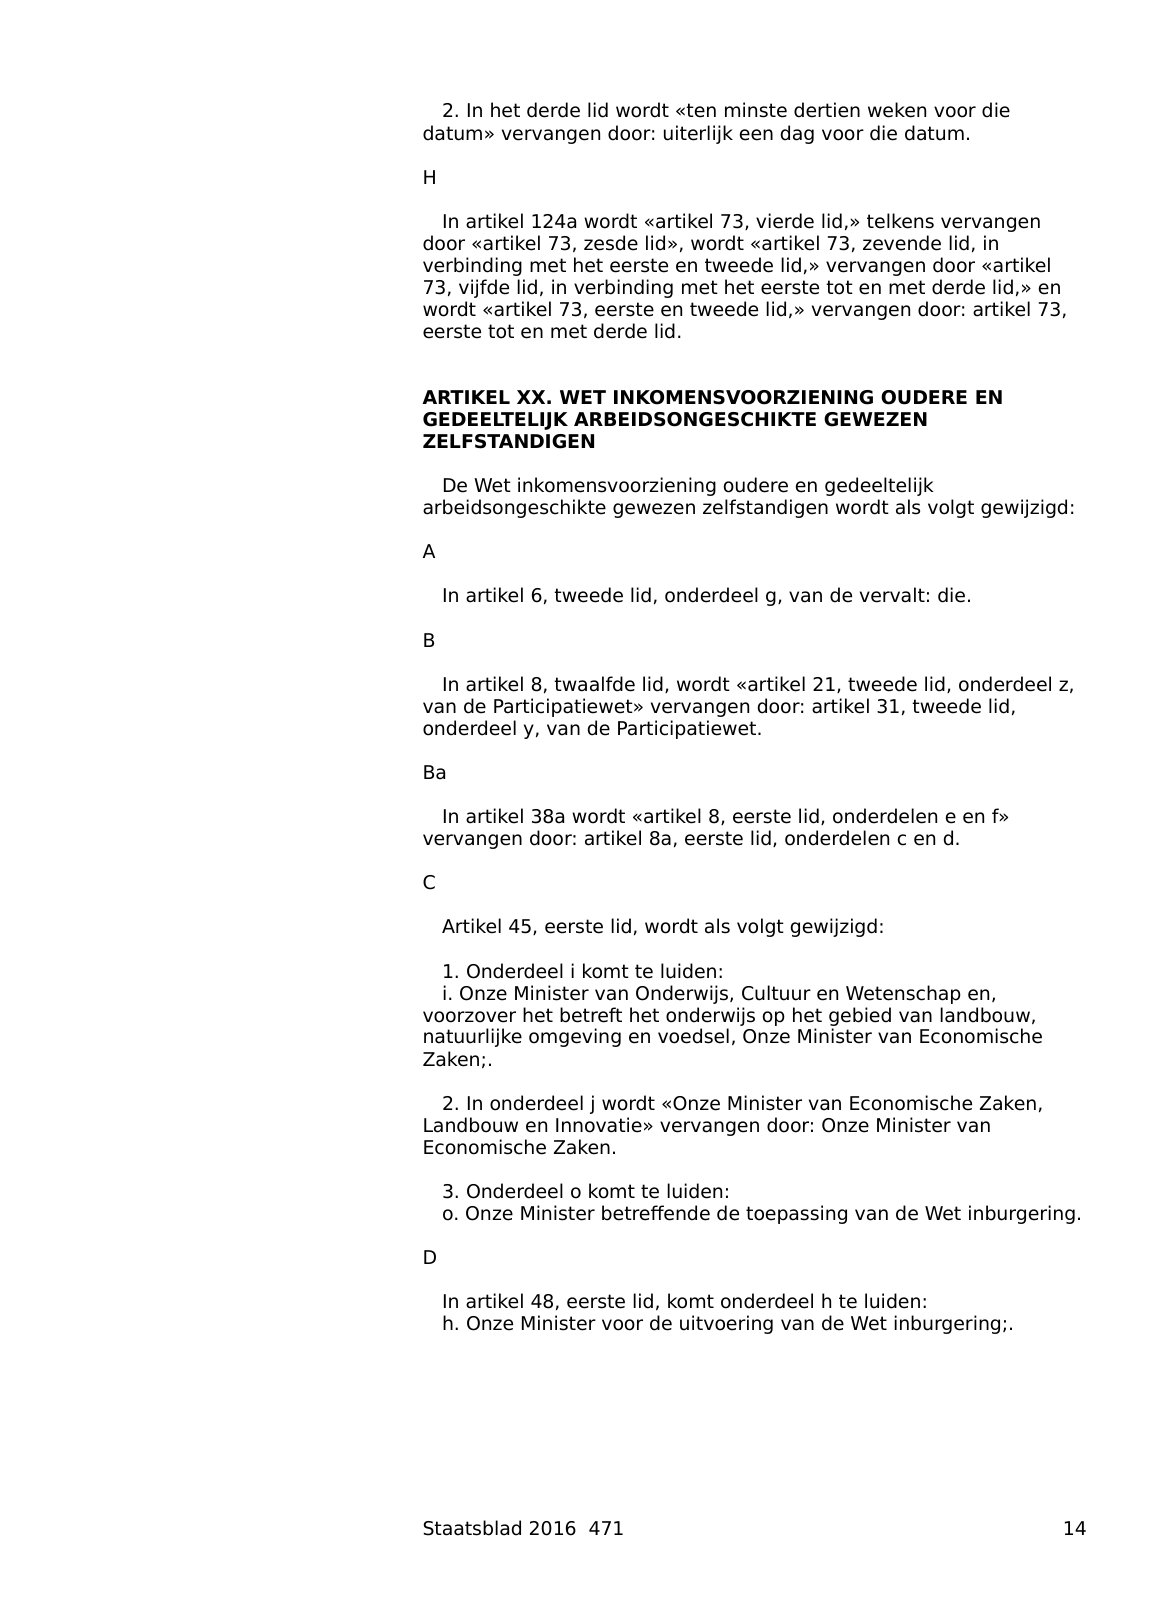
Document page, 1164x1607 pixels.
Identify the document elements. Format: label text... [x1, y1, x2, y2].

text C [422, 872, 1087, 894]
text B [422, 629, 1087, 652]
text In artikel 8, twaalfde lid, wordt «artikel 21, tweede lid, onderdeel z, van de Participatiewet» vervangen door: artikel 31, tweede lid, onderdeel y, van de Participatiewet. [422, 674, 1087, 740]
text o. Onze Minister betreffende de toepassing van de Wet inburgering. [422, 1203, 1087, 1225]
text h. Onze Minister voor de uitvoering van de Wet inburgering;. [422, 1313, 1087, 1335]
text D [422, 1247, 1087, 1269]
text A [422, 541, 1087, 563]
text Ba [422, 762, 1087, 784]
text In artikel 38a wordt «artikel 8, eerste lid, onderdelen e en f» vervangen door: artikel 8a, eerste lid, onderdelen c en d. [422, 806, 1087, 850]
text 3. Onderdeel o komt te luiden: [422, 1181, 1087, 1203]
subtitle ARTIKEL XX. WET INKOMENSVOORZIENING OUDERE EN GEDEELTELIJK ARBEIDSONGESCHIKTE GEWEZEN ZELFSTANDIGEN [422, 387, 1087, 453]
text Artikel 45, eerste lid, wordt als volgt gewijzigd: [422, 916, 1087, 938]
text i. Onze Minister van Onderwijs, Cultuur en Wetenschap en, voorzover het betreft het onderwijs op het gebied van landbouw, natuurlijke omgeving en voedsel, Onze Minister van Economische Zaken;. [422, 982, 1087, 1070]
text 2. In onderdeel j wordt «Onze Minister van Economische Zaken, Landbouw en Innovatie» vervangen door: Onze Minister van Economische Zaken. [422, 1093, 1087, 1158]
text In artikel 6, tweede lid, onderdeel g, van de vervalt: die. [422, 585, 1087, 607]
text De Wet inkomensvoorziening oudere en gedeeltelijk arbeidsongeschikte gewezen zelfstandigen wordt als volgt gewijzigd: [422, 475, 1087, 519]
text In artikel 124a wordt «artikel 73, vierde lid,» telkens vervangen door «artikel 73, zesde lid», wordt «artikel 73, zevende lid, in verbinding met het eerste en tweede lid,» vervangen door «artikel 73, vijfde lid, in verbinding met het eerste tot en met derde lid,» en wordt «artikel 73, eerste en tweede lid,» vervangen door: artikel 73, eerste tot en met derde lid. [422, 211, 1087, 343]
text 2. In het derde lid wordt «ten minste dertien weken voor die datum» vervangen door: uiterlijk een dag voor die datum. [422, 100, 1087, 144]
text H [422, 167, 1087, 188]
text In artikel 48, eerste lid, komt onderdeel h te luiden: [422, 1291, 1087, 1313]
text 1. Onderdeel i komt te luiden: [422, 961, 1087, 982]
